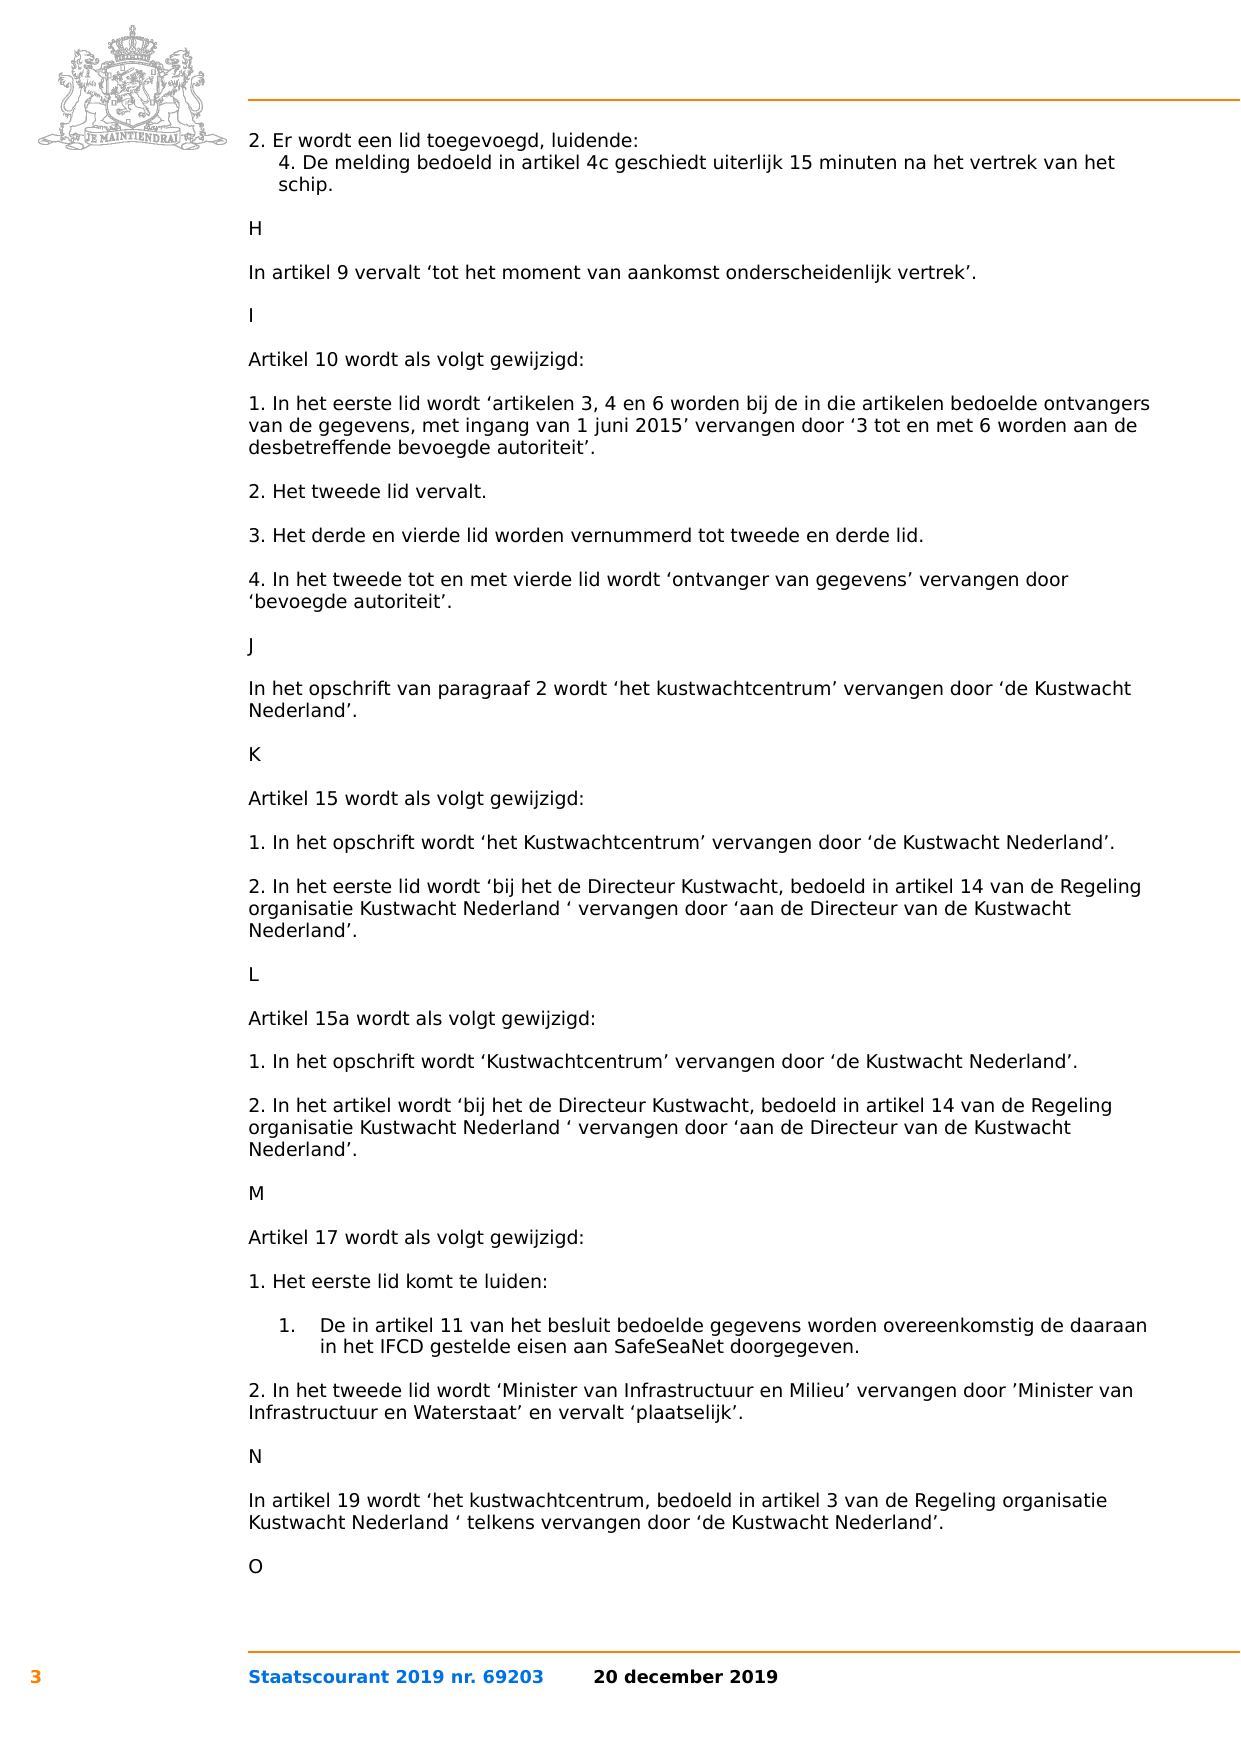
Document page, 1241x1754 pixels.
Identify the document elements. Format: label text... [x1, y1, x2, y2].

text 4. In het tweede tot en met vierde lid wordt ‘ontvanger van gegevens’ vervangen door ‘bevoegde autoriteit’. [248, 569, 1163, 613]
picture [38, 25, 227, 150]
text 2. In het tweede lid wordt ‘Minister van Infrastructuur en Milieu’ vervangen door ’Minister van Infrastructuur en Waterstaat’ en vervalt ‘plaatselijk’. [248, 1380, 1163, 1424]
text In het opschrift van paragraaf 2 wordt ‘het kustwachtcentrum’ vervangen door ‘de Kustwacht Nederland’. [248, 678, 1163, 722]
text J [248, 634, 1163, 656]
text M [248, 1183, 1163, 1205]
text K [248, 744, 1163, 766]
text In artikel 9 vervalt ‘tot het moment van aankomst onderscheidenlijk vertrek’. [248, 262, 1163, 283]
text 1. De in artikel 11 van het besluit bedoelde gegevens worden overeenkomstig de daaraan in het IFCD gestelde eisen aan SafeSeaNet doorgegeven. [278, 1314, 1163, 1358]
text 1. In het opschrift wordt ‘het Kustwachtcentrum’ vervangen door ‘de Kustwacht Nederland’. [248, 832, 1163, 854]
text N [248, 1446, 1163, 1468]
text 4. De melding bedoeld in artikel 4c geschiedt uiterlijk 15 minuten na het vertrek van het schip. [278, 152, 1163, 196]
text I [248, 305, 1163, 327]
text 2. In het eerste lid wordt ‘bij het de Directeur Kustwacht, bedoeld in artikel 14 van de Regeling organisatie Kustwacht Nederland ‘ vervangen door ‘aan de Directeur van de Kustwacht Nederland’. [248, 876, 1163, 942]
text L [248, 963, 1163, 986]
text 2. In het artikel wordt ‘bij het de Directeur Kustwacht, bedoeld in artikel 14 van de Regeling organisatie Kustwacht Nederland ‘ vervangen door ‘aan de Directeur van de Kustwacht Nederland’. [248, 1095, 1163, 1161]
text Artikel 17 wordt als volgt gewijzigd: [248, 1227, 1163, 1249]
text H [248, 218, 1163, 240]
text 1. In het eerste lid wordt ‘artikelen 3, 4 en 6 worden bij de in die artikelen bedoelde ontvangers van de gegevens, met ingang van 1 juni 2015’ vervangen door ‘3 tot en met 6 worden aan de desbetreffende bevoegde autoriteit’. [248, 393, 1163, 459]
text Artikel 10 wordt als volgt gewijzigd: [248, 349, 1163, 371]
text 1. In het opschrift wordt ‘Kustwachtcentrum’ vervangen door ‘de Kustwacht Nederland’. [248, 1051, 1163, 1073]
text In artikel 19 wordt ‘het kustwachtcentrum, bedoeld in artikel 3 van de Regeling organisatie Kustwacht Nederland ‘ telkens vervangen door ‘de Kustwacht Nederland’. [248, 1490, 1163, 1534]
text Artikel 15 wordt als volgt gewijzigd: [248, 788, 1163, 810]
text 1. Het eerste lid komt te luiden: [248, 1271, 1163, 1293]
text Artikel 15a wordt als volgt gewijzigd: [248, 1007, 1163, 1029]
text 3. Het derde en vierde lid worden vernummerd tot tweede en derde lid. [248, 525, 1163, 547]
text 2. Het tweede lid vervalt. [248, 481, 1163, 503]
text O [248, 1556, 1163, 1578]
text 2. Er wordt een lid toegevoegd, luidende: [248, 130, 1163, 152]
